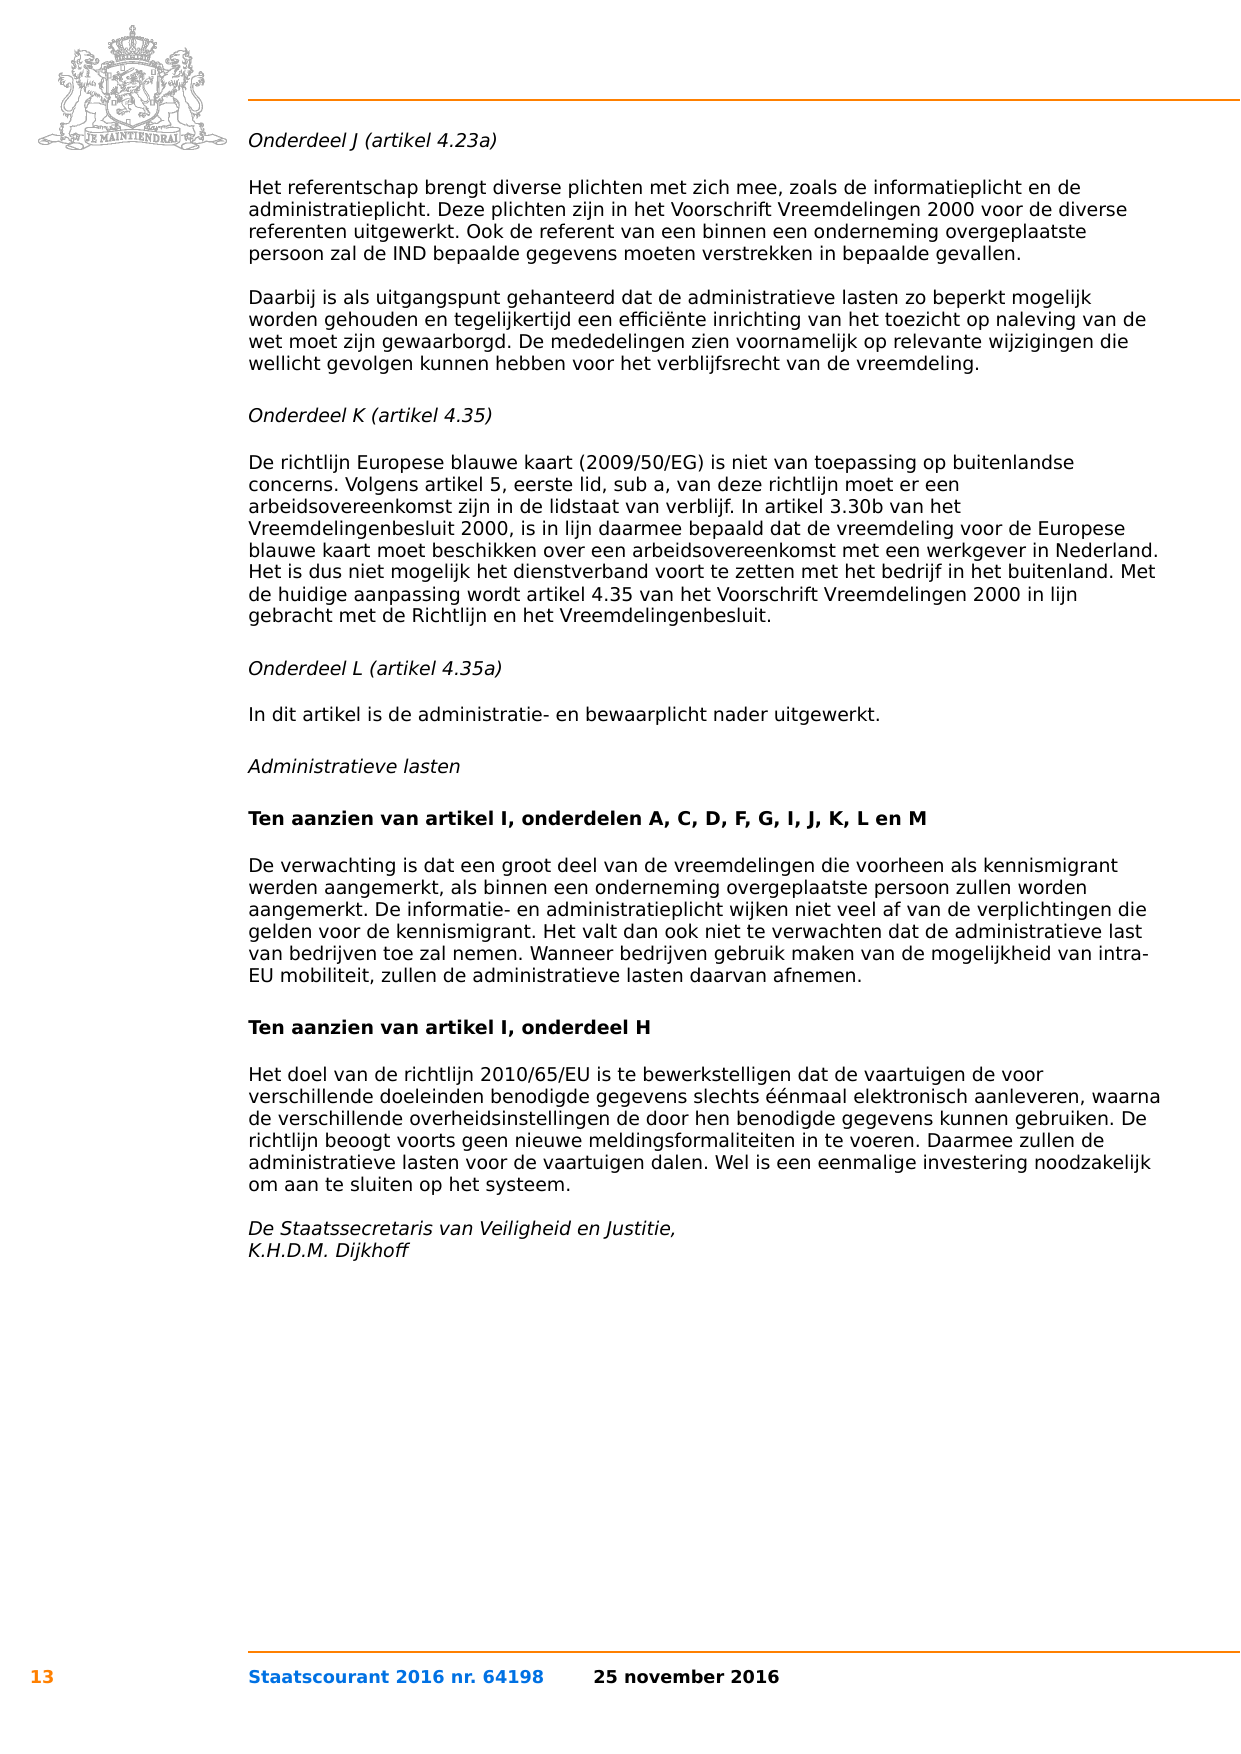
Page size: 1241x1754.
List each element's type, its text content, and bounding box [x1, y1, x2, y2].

picture [38, 25, 227, 150]
subtitle Administratieve lasten [248, 756, 1163, 778]
subtitle Onderdeel J (artikel 4.23a) [248, 130, 1163, 152]
text De richtlijn Europese blauwe kaart (2009/50/EG) is niet van toepassing op buitenlandse concerns. Volgens artikel 5, eerste lid, sub a, van deze richtlijn moet er een arbeidsovereenkomst zijn in de lidstaat van verblijf. In artikel 3.30b van het Vreemdelingenbesluit 2000, is in lijn daarmee bepaald dat de vreemdeling voor de Europese blauwe kaart moet beschikken over een arbeidsovereenkomst met een werkgever in Nederland. Het is dus niet mogelijk het dienstverband voort te zetten met het bedrijf in het buitenland. Met de huidige aanpassing wordt artikel 4.35 van het Voorschrift Vreemdelingen 2000 in lijn gebracht met de Richtlijn en het Vreemdelingenbesluit. [248, 452, 1163, 627]
text Daarbij is als uitgangspunt gehanteerd dat de administratieve lasten zo beperkt mogelijk worden gehouden en tegelijkertijd een efficiënte inrichting van het toezicht op naleving van de wet moet zijn gewaarborgd. De mededelingen zien voornamelijk op relevante wijzigingen die wellicht gevolgen kunnen hebben voor het verblijfsrecht van de vreemdeling. [248, 287, 1163, 374]
text Het doel van de richtlijn 2010/65/EU is te bewerkstelligen dat de vaartuigen de voor verschillende doeleinden benodigde gegevens slechts éénmaal elektronisch aanleveren, waarna de verschillende overheidsinstellingen de door hen benodigde gegevens kunnen gebruiken. De richtlijn beoogt voorts geen nieuwe meldingsformaliteiten in te voeren. Daarmee zullen de administratieve lasten voor de vaartuigen dalen. Wel is een eenmalige investering noodzakelijk om aan te sluiten op het systeem. [248, 1064, 1163, 1196]
text In dit artikel is de administratie- en bewaarplicht nader uitgewerkt. [248, 704, 1163, 726]
subtitle Onderdeel L (artikel 4.35a) [248, 657, 1163, 679]
subtitle Ten aanzien van artikel I, onderdeel H [248, 1017, 1163, 1039]
text De Staatssecretaris van Veiligheid en Justitie, K.H.D.M. Dijkhoff [248, 1218, 1163, 1262]
text De verwachting is dat een groot deel van de vreemdelingen die voorheen als kennismigrant werden aangemerkt, als binnen een onderneming overgeplaatste persoon zullen worden aangemerkt. De informatie- en administratieplicht wijken niet veel af van de verplichtingen die gelden voor de kennismigrant. Het valt dan ook niet te verwachten dat de administratieve last van bedrijven toe zal nemen. Wanneer bedrijven gebruik maken van de mogelijkheid van intra-EU mobiliteit, zullen de administratieve lasten daarvan afnemen. [248, 855, 1163, 987]
subtitle Ten aanzien van artikel I, onderdelen A, C, D, F, G, I, J, K, L en M [248, 808, 1163, 830]
text Het referentschap brengt diverse plichten met zich mee, zoals de informatieplicht en de administratieplicht. Deze plichten zijn in het Voorschrift Vreemdelingen 2000 voor de diverse referenten uitgewerkt. Ook de referent van een binnen een onderneming overgeplaatste persoon zal de IND bepaalde gegevens moeten verstrekken in bepaalde gevallen. [248, 177, 1163, 265]
subtitle Onderdeel K (artikel 4.35) [248, 404, 1163, 427]
